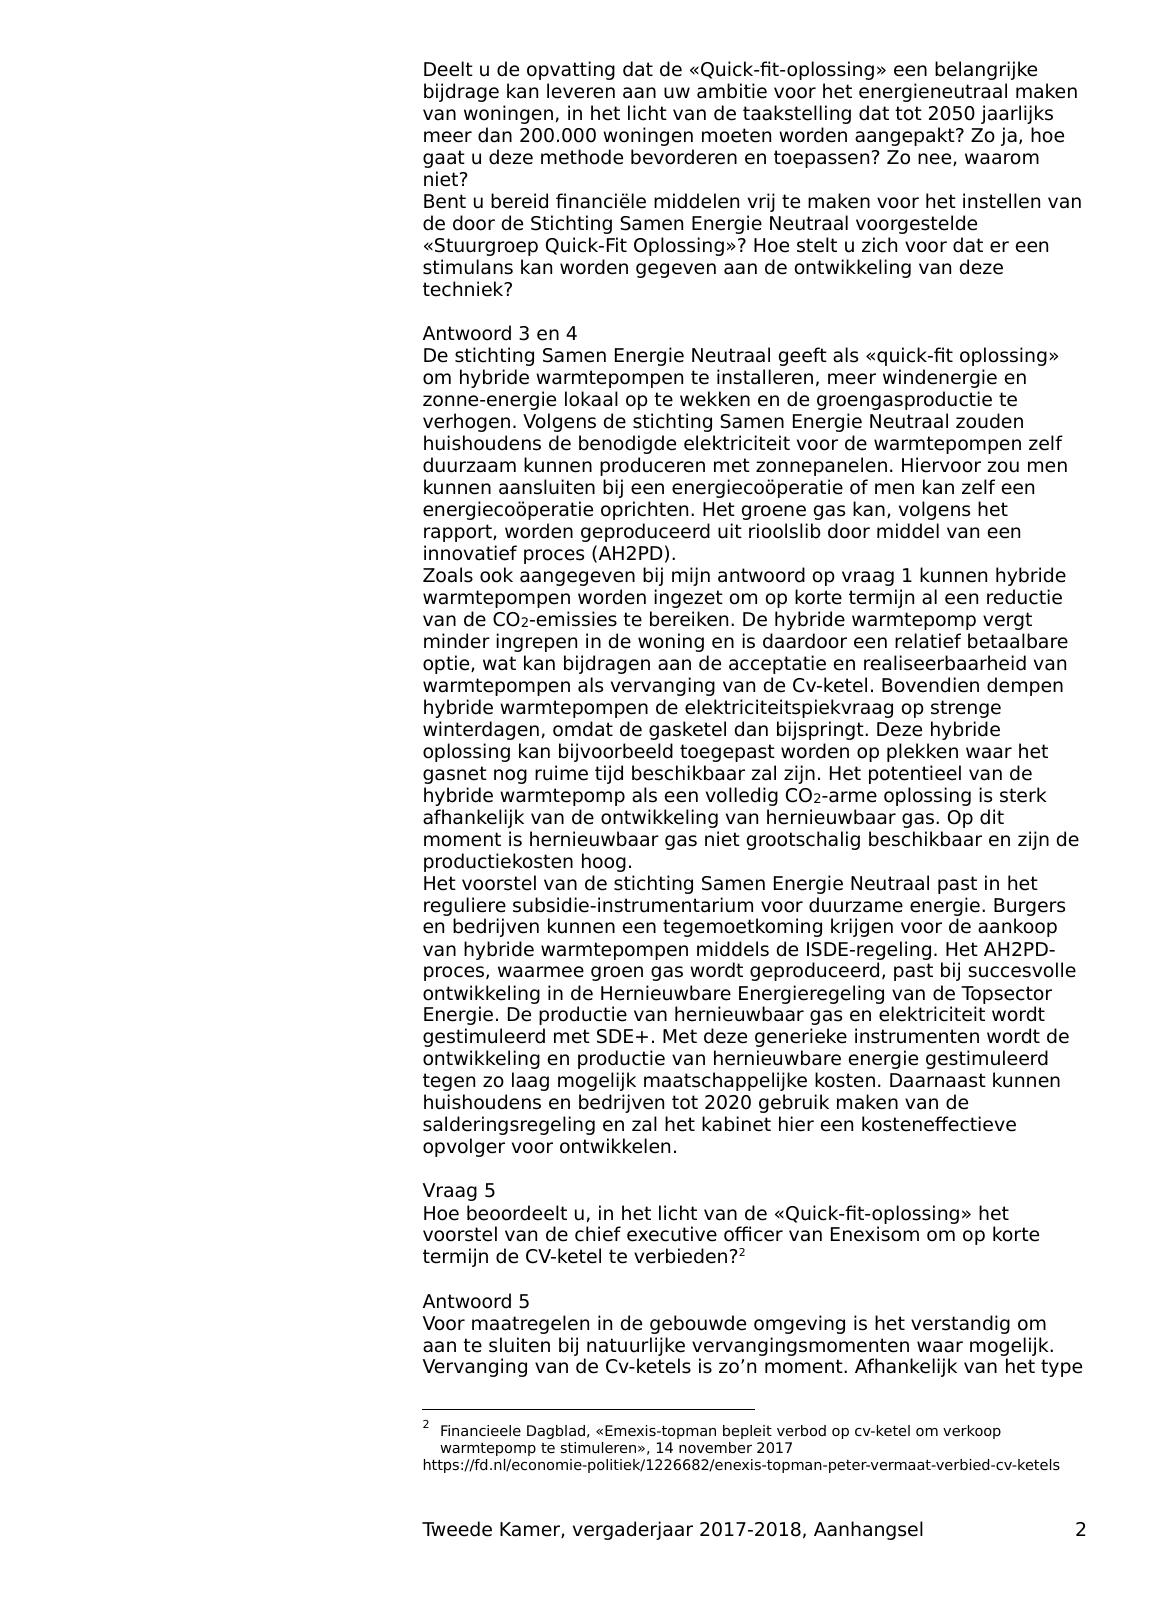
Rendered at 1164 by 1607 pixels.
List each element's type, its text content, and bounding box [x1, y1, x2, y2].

text Antwoord 5 [422, 1291, 1087, 1312]
text Zoals ook aangegeven bij mijn antwoord op vraag 1 kunnen hybride warmtepompen worden ingezet om op korte termijn al een reductie van de CO2-emissies te bereiken. De hybride warmtepomp vergt minder ingrepen in de woning en is daardoor een relatief betaalbare optie, wat kan bijdragen aan de acceptatie en realiseerbaarheid van warmtepompen als vervanging van de Cv-ketel. Bovendien dempen hybride warmtepompen de elektriciteitspiekvraag op strenge winterdagen, omdat de gasketel dan bijspringt. Deze hybride oplossing kan bijvoorbeeld toegepast worden op plekken waar het gasnet nog ruime tijd beschikbaar zal zijn. Het potentieel van de hybride warmtepomp als een volledig CO2-arme oplossing is sterk afhankelijk van de ontwikkeling van hernieuwbaar gas. Op dit moment is hernieuwbaar gas niet grootschalig beschikbaar en zijn de productiekosten hoog. [422, 565, 1087, 872]
text https://fd.nl/economie-politiek/1226682/enexis-topman-peter-vermaat-verbied-cv-ketels [422, 1457, 1087, 1474]
text De stichting Samen Energie Neutraal geeft als «quick-fit oplossing» om hybride warmtepompen te installeren, meer windenergie en zonne-energie lokaal op te wekken en de groengasproductie te verhogen. Volgens de stichting Samen Energie Neutraal zouden huishoudens de benodigde elektriciteit voor de warmtepompen zelf duurzaam kunnen produceren met zonnepanelen. Hiervoor zou men kunnen aansluiten bij een energiecoöperatie of men kan zelf een energiecoöperatie oprichten. Het groene gas kan, volgens het rapport, worden geproduceerd uit rioolslib door middel van een innovatief proces (AH2PD). [422, 345, 1087, 565]
text Deelt u de opvatting dat de «Quick-fit-oplossing» een belangrijke bijdrage kan leveren aan uw ambitie voor het energieneutraal maken van woningen, in het licht van de taakstelling dat tot 2050 jaarlijks meer dan 200.000 woningen moeten worden aangepakt? Zo ja, hoe gaat u deze methode bevorderen en toepassen? Zo nee, waarom niet? [422, 59, 1087, 191]
text Financieele Dagblad, «Emexis-topman bepleit verbod op cv-ketel om verkoop warmtepomp te stimuleren», 14 november 2017 [422, 1418, 1087, 1457]
text Voor maatregelen in de gebouwde omgeving is het verstandig om aan te sluiten bij natuurlijke vervangingsmomenten waar mogelijk. Vervanging van de Cv-ketels is zo’n moment. Afhankelijk van het type [422, 1312, 1087, 1378]
text Hoe beoordeelt u, in het licht van de «Quick-fit-oplossing» het voorstel van de chief executive officer van Enexisom om op korte termijn de CV-ketel te verbieden? [422, 1202, 1087, 1268]
text Antwoord 3 en 4 [422, 323, 1087, 345]
text Het voorstel van de stichting Samen Energie Neutraal past in het reguliere subsidie-instrumentarium voor duurzame energie. Burgers en bedrijven kunnen een tegemoetkoming krijgen voor de aankoop van hybride warmtepompen middels de ISDE-regeling. Het AH2PD-proces, waarmee groen gas wordt geproduceerd, past bij succesvolle ontwikkeling in de Hernieuwbare Energieregeling van de Topsector Energie. De productie van hernieuwbaar gas en elektriciteit wordt gestimuleerd met SDE+. Met deze generieke instrumenten wordt de ontwikkeling en productie van hernieuwbare energie gestimuleerd tegen zo laag mogelijk maatschappelijke kosten. Daarnaast kunnen huishoudens en bedrijven tot 2020 gebruik maken van de salderingsregeling en zal het kabinet hier een kosteneffectieve opvolger voor ontwikkelen. [422, 872, 1087, 1158]
text Bent u bereid financiële middelen vrij te maken voor het instellen van de door de Stichting Samen Energie Neutraal voorgestelde «Stuurgroep Quick-Fit Oplossing»? Hoe stelt u zich voor dat er een stimulans kan worden gegeven aan de ontwikkeling van deze techniek? [422, 191, 1087, 301]
text Vraag 5 [422, 1180, 1087, 1202]
